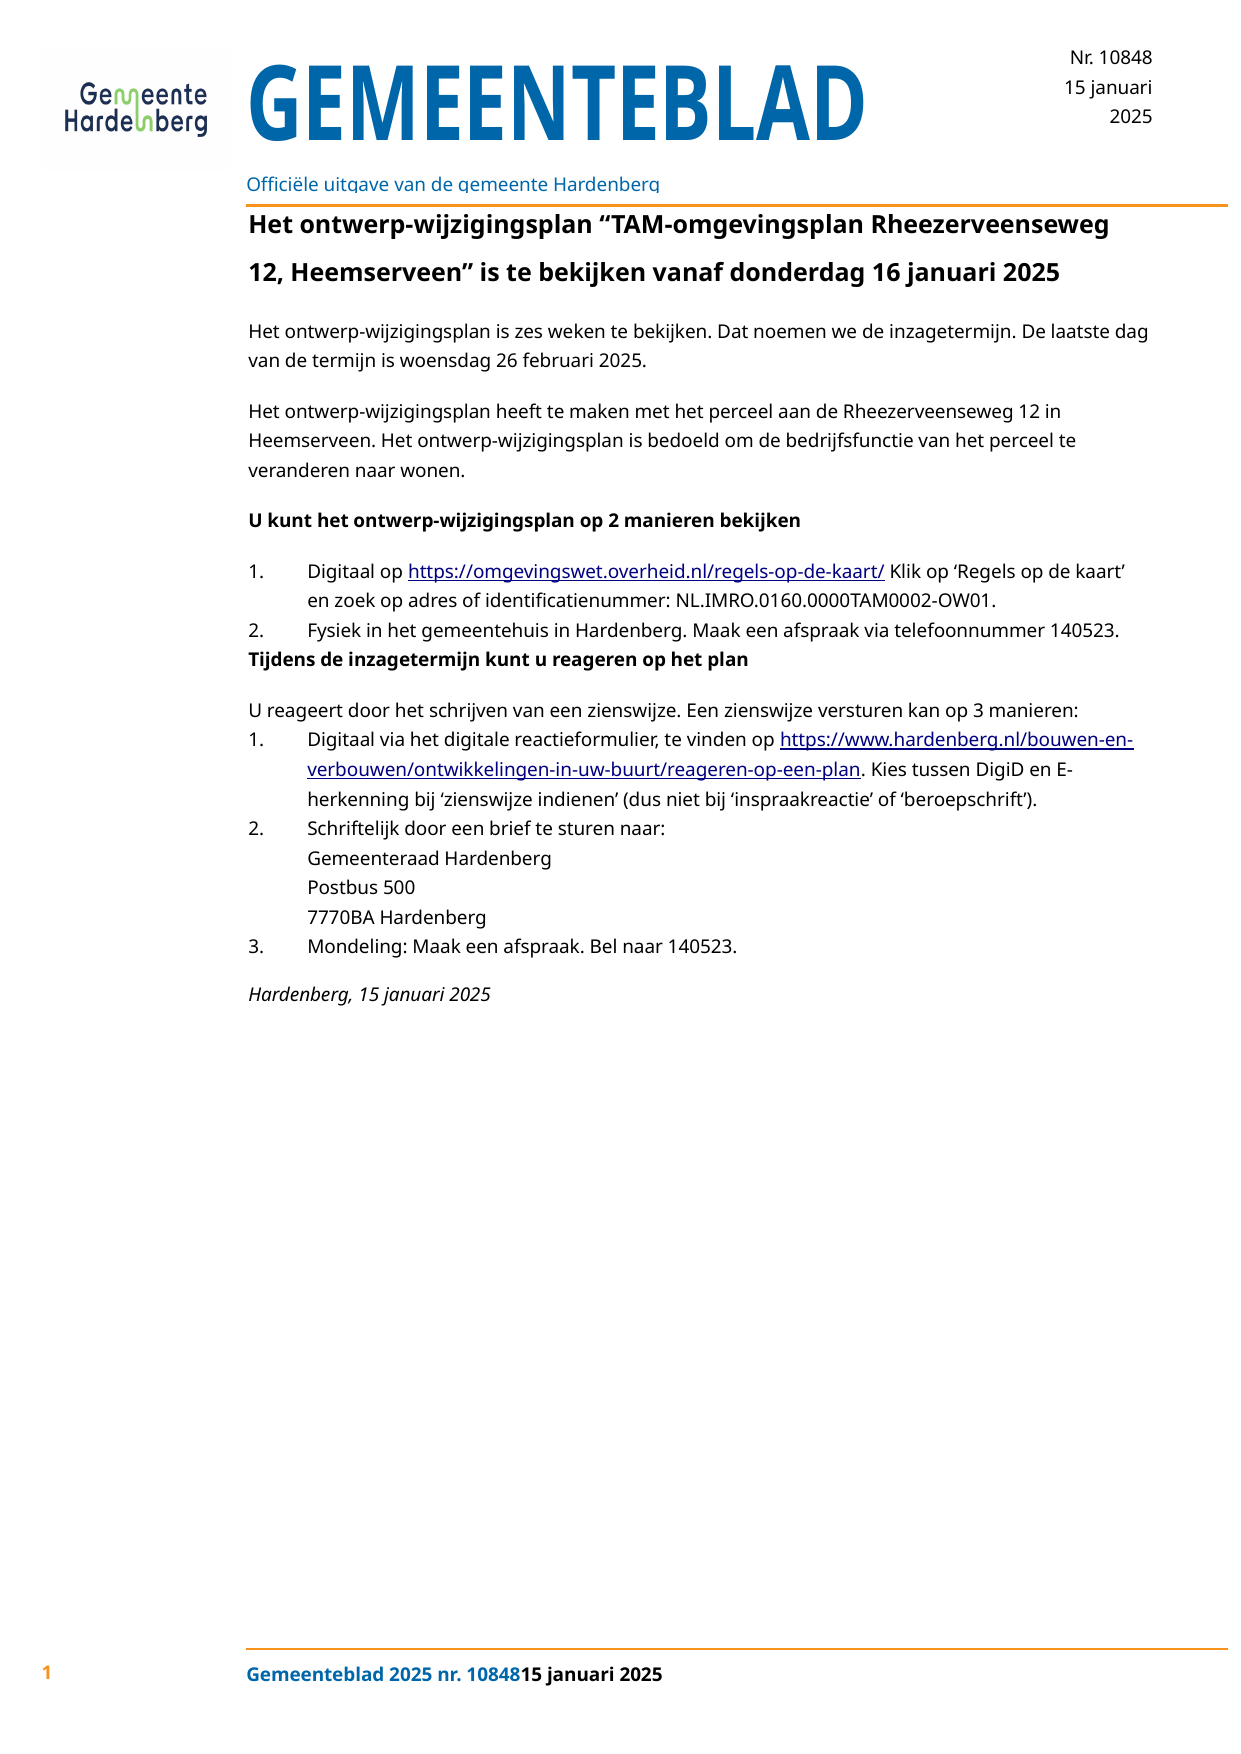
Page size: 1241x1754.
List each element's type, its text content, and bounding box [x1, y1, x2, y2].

list Digitaal op https://omgevingswet.overheid.nl/regels-op-de-kaart/ Klik op ‘Regels op de kaart’ en zoek op adres of identificatienummer: NL.IMRO.0160.0000TAM0002-OW01. [248, 558, 1152, 613]
picture [41, 47, 231, 172]
list Gemeenteraad Hardenberg [248, 845, 1152, 871]
list Digitaal via het digitale reactieformulier, te vinden op https://www.hardenberg.nl/bouwen-en-verbouwen/ontwikkelingen-in-uw-buurt/reageren-op-een-plan. Kies tussen DigiD en E-herkenning bij ‘zienswijze indienen’ (dus niet bij ‘inspraakreactie’ of ‘beroepschrift’). [248, 727, 1152, 812]
list Mondeling: Maak een afspraak. Bel naar 140523. [248, 934, 1152, 959]
text U reageert door het schrijven van een zienswijze. Een zienswijze versturen kan op 3 manieren: [248, 697, 1152, 723]
list Fysiek in het gemeentehuis in Hardenberg. Maak een afspraak via telefoonnummer 140523. [248, 617, 1152, 643]
list 7770BA Hardenberg [248, 904, 1152, 930]
text Het ontwerp-wijzigingsplan is zes weken te bekijken. Dat noemen we de inzagetermijn. De laatste dag van de termijn is woensdag 26 februari 2025. [248, 318, 1152, 373]
text Het ontwerp-wijzigingsplan “TAM-omgevingsplan Rheezerveenseweg 12, Heemserveen” is te bekijken vanaf donderdag 16 januari 2025 [248, 207, 1152, 288]
text Het ontwerp-wijzigingsplan heeft te maken met het perceel aan de Rheezerveenseweg 12 in Heemserveen. Het ontwerp-wijzigingsplan is bedoeld om de bedrijfsfunctie van het perceel te veranderen naar wonen. [248, 398, 1152, 483]
list Postbus 500 [248, 874, 1152, 900]
list Schriftelijk door een brief te sturen naar: [248, 815, 1152, 841]
text Tijdens de inzagetermijn kunt u reageren op het plan [248, 647, 1152, 672]
text Hardenberg, 15 januari 2025 [248, 982, 1152, 1007]
text U kunt het ontwerp-wijzigingsplan op 2 manieren bekijken [248, 507, 1152, 533]
